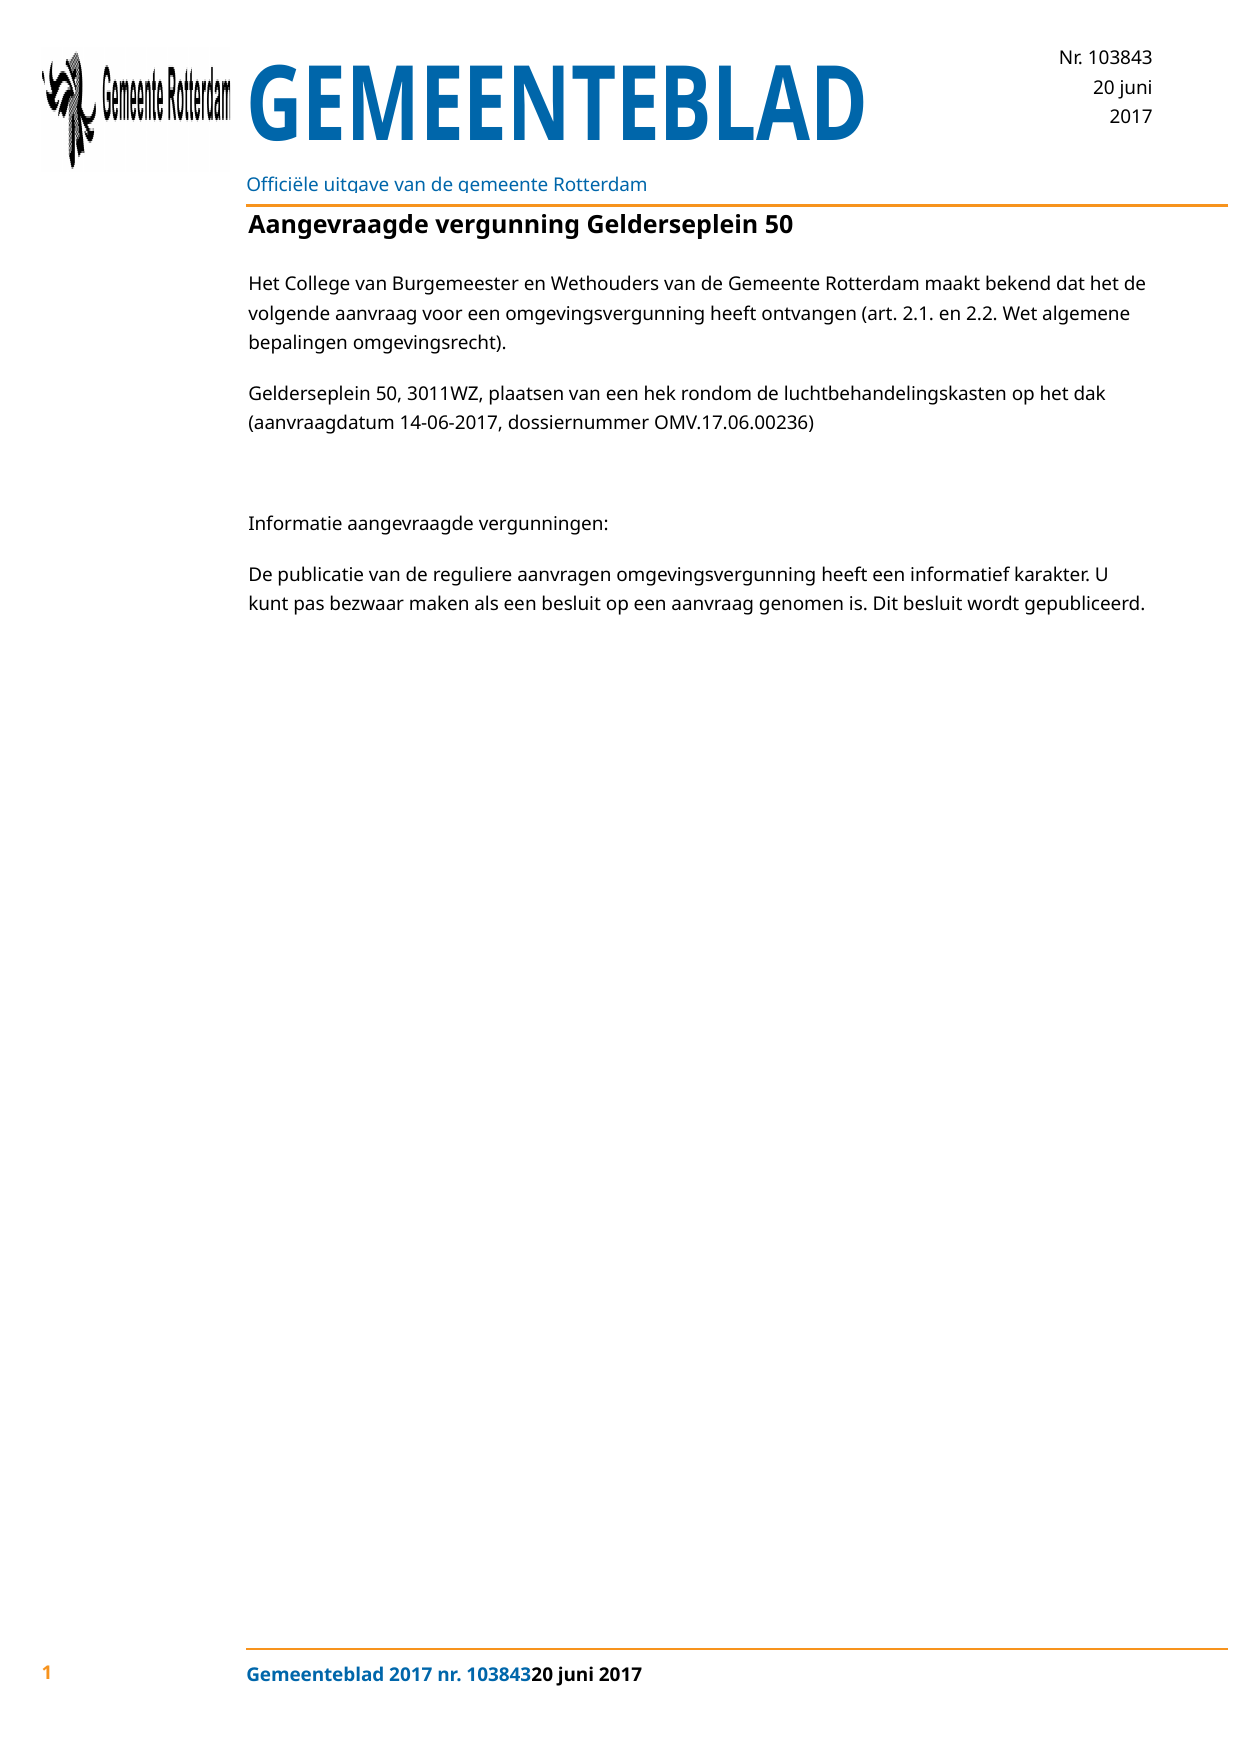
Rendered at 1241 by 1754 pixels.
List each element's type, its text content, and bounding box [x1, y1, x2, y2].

text Informatie aangevraagde vergunningen: [248, 510, 1152, 536]
text Aangevraagde vergunning Gelderseplein 50 [248, 207, 1152, 241]
text Gelderseplein 50, 3011WZ, plaatsen van een hek rondom de luchtbehandelingskasten op het dak (aanvraagdatum 14-06-2017, dossiernummer OMV.17.06.00236) [248, 380, 1152, 435]
text Het College van Burgemeester en Wethouders van de Gemeente Rotterdam maakt bekend dat het de volgende aanvraag voor een omgevingsvergunning heeft ontvangen (art. 2.1. en 2.2. Wet algemene bepalingen omgevingsrecht). [248, 270, 1152, 355]
picture [41, 47, 231, 172]
text De publicatie van de reguliere aanvragen omgevingsvergunning heeft een informatief karakter. U kunt pas bezwaar maken als een besluit op een aanvraag genomen is. Dit besluit wordt gepubliceerd. [248, 561, 1152, 616]
